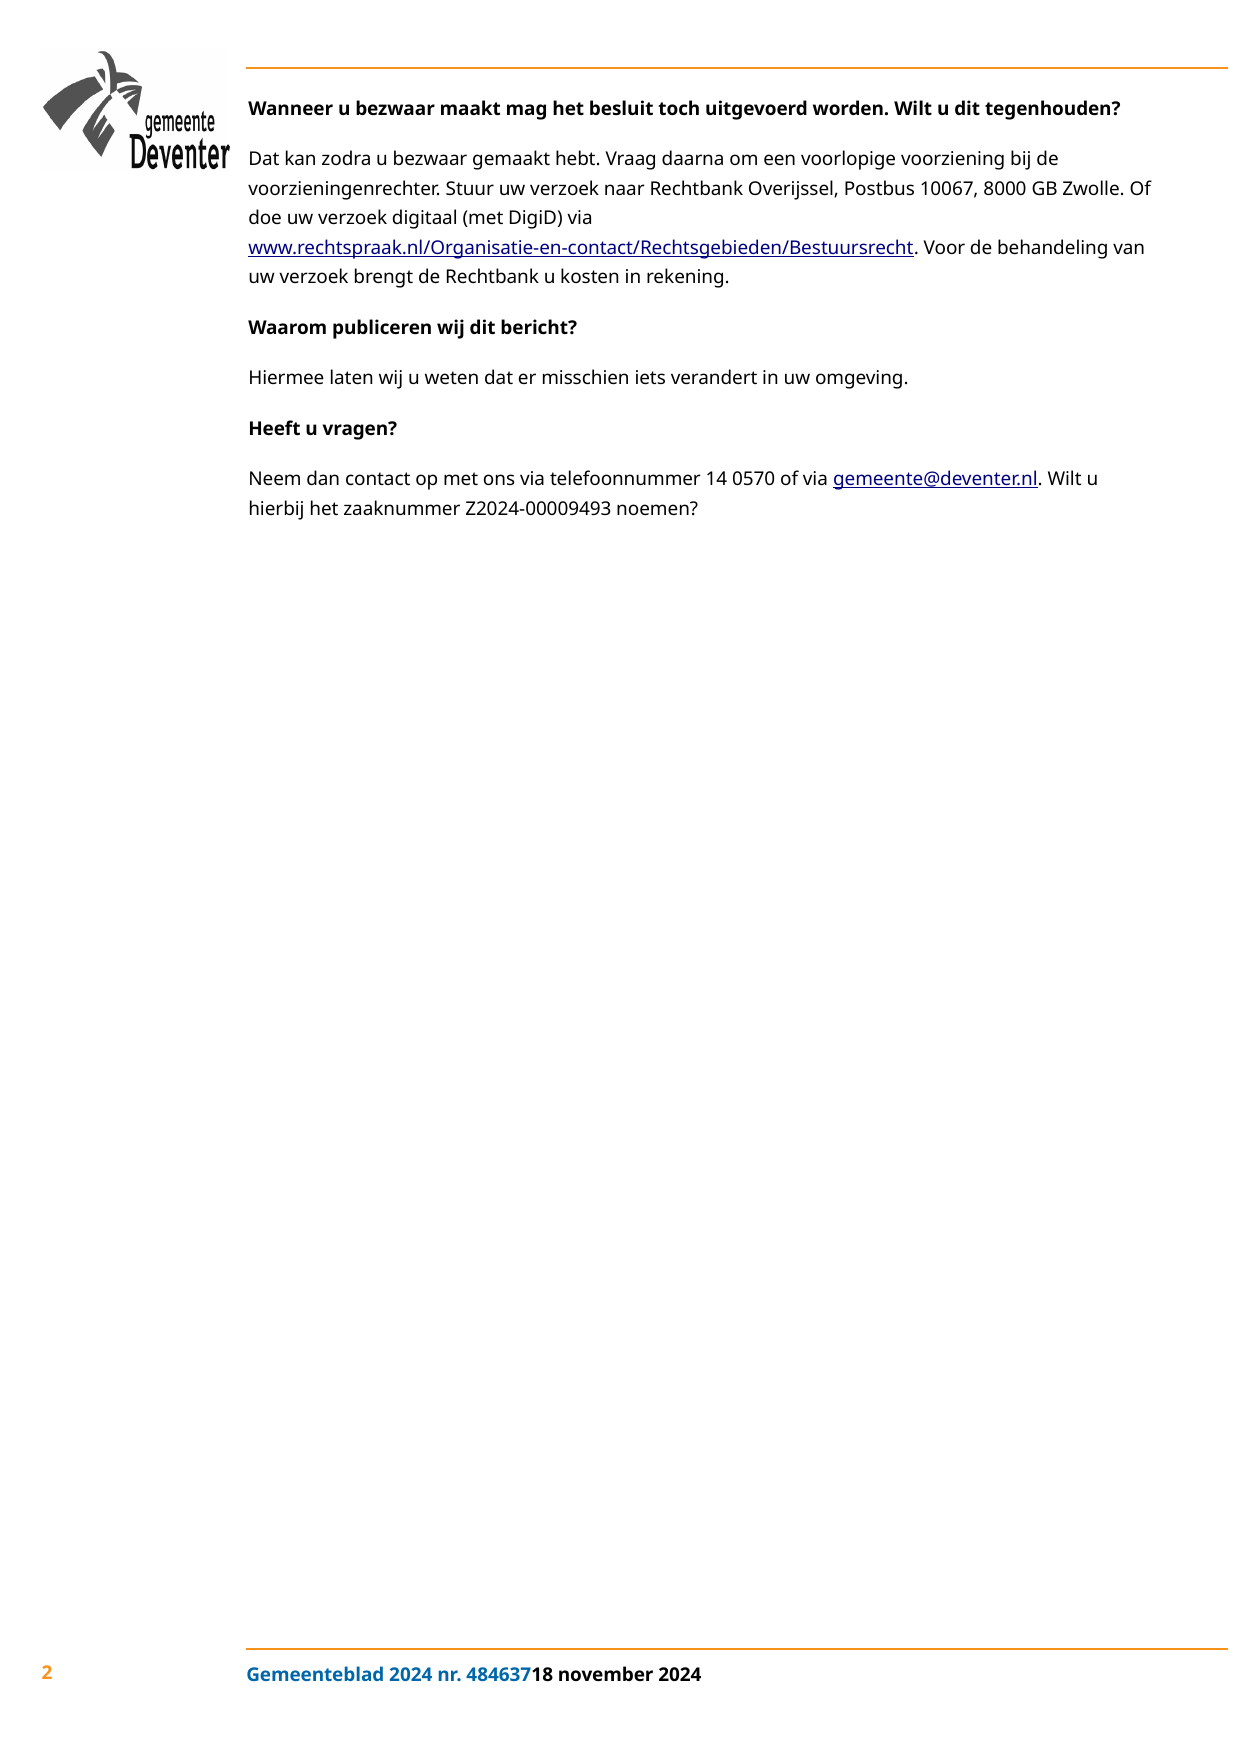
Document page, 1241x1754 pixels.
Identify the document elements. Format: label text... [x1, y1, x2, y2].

text Waarom publiceren wij dit bericht? [248, 314, 1152, 340]
picture [41, 47, 231, 172]
text Hiermee laten wij u weten dat er misschien iets verandert in uw omgeving. [248, 364, 1152, 390]
text Wanneer u bezwaar maakt mag het besluit toch uitgevoerd worden. Wilt u dit tegenhouden? [248, 95, 1152, 121]
text Heeft u vragen? [248, 415, 1152, 441]
text Neem dan contact op met ons via telefoonnummer 14 0570 of via gemeente@deventer.nl. Wilt u hierbij het zaaknummer Z2024-00009493 noemen? [248, 465, 1152, 521]
text Dat kan zodra u bezwaar gemaakt hebt. Vraag daarna om een voorlopige voorziening bij de voorzieningenrechter. Stuur uw verzoek naar Rechtbank Overijssel, Postbus 10067, 8000 GB Zwolle. Of doe uw verzoek digitaal (met DigiD) via www.rechtspraak.nl/Organisatie-en-contact/Rechtsgebieden/Bestuursrecht. Voor de behandeling van uw verzoek brengt de Rechtbank u kosten in rekening. [248, 145, 1152, 289]
